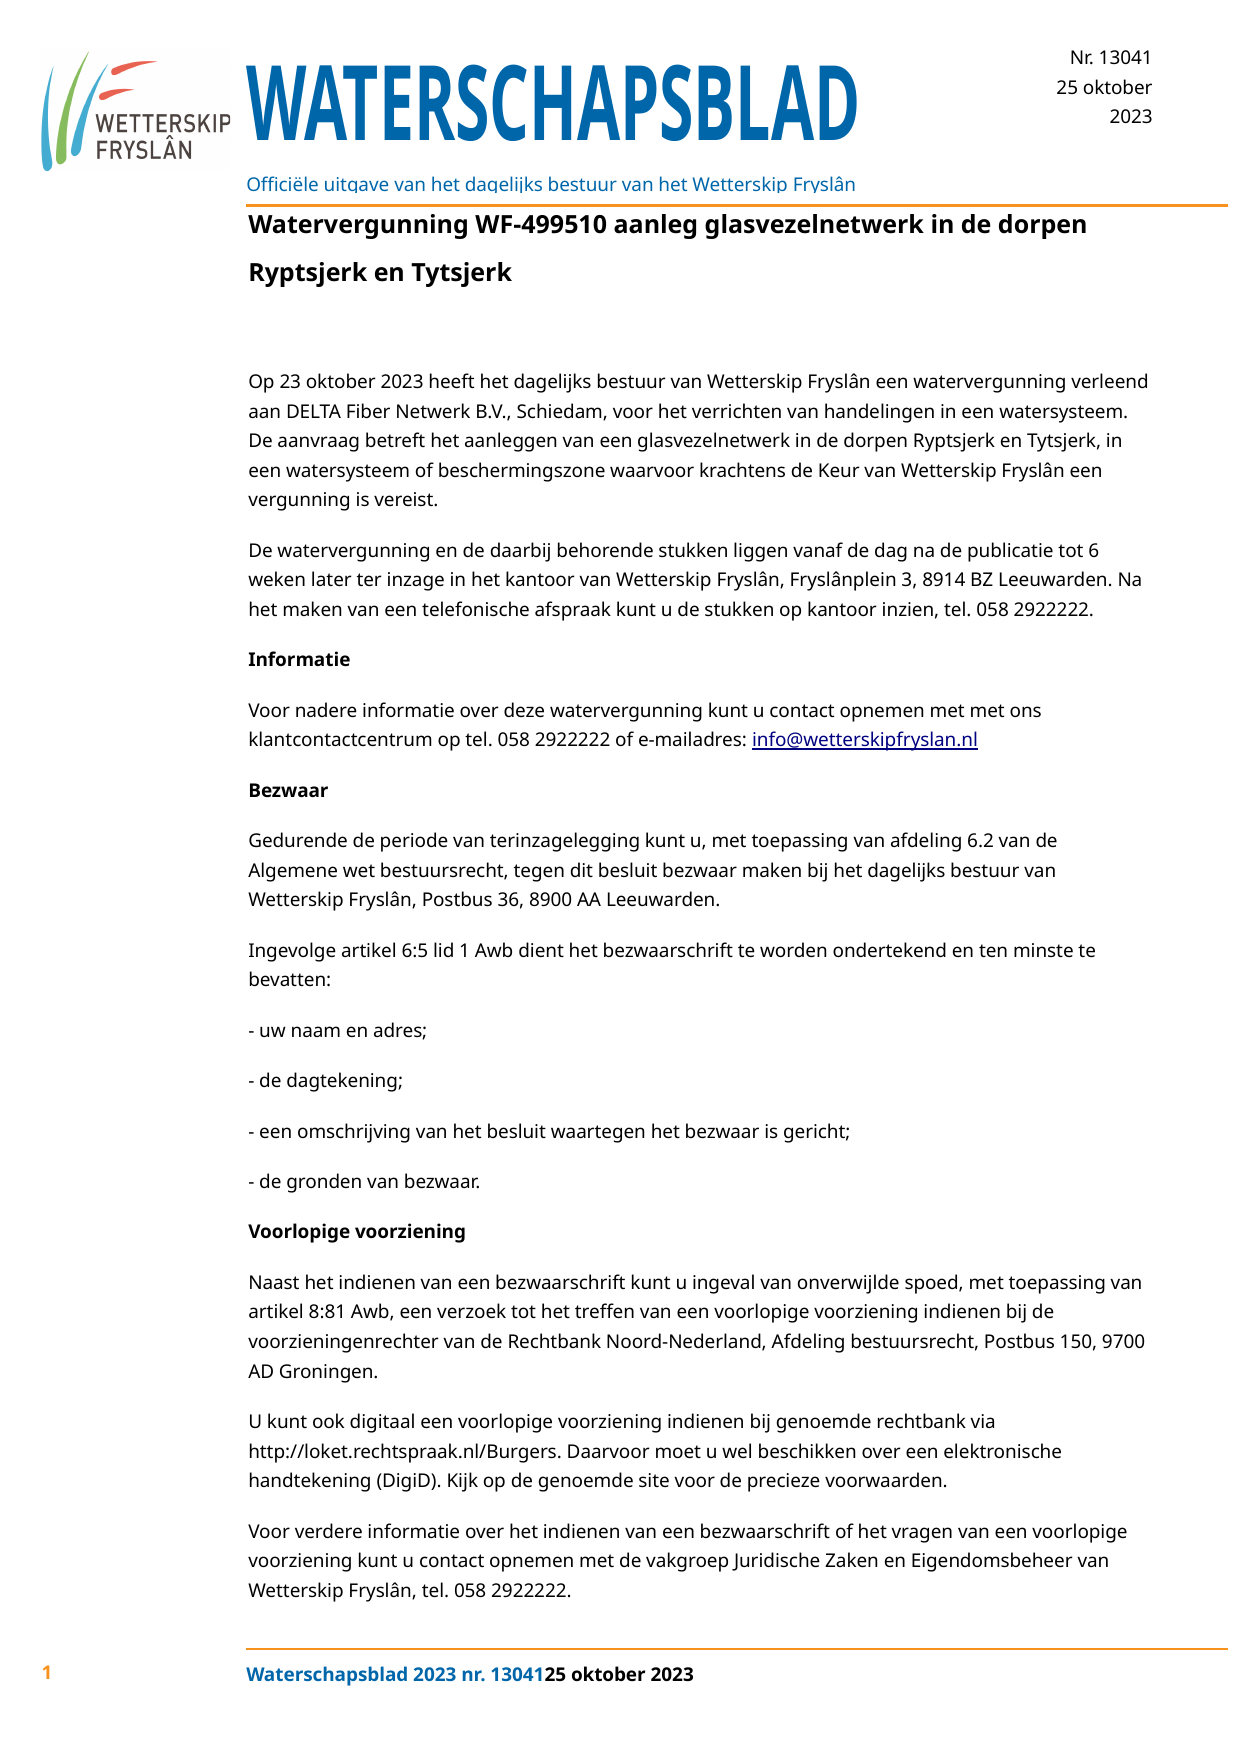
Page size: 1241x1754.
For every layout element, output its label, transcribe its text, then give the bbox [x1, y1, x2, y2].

text Op 23 oktober 2023 heeft het dagelijks bestuur van Wetterskip Fryslân een watervergunning verleend aan DELTA Fiber Netwerk B.V., Schiedam, voor het verrichten van handelingen in een watersysteem. De aanvraag betreft het aanleggen van een glasvezelnetwerk in de dorpen Ryptsjerk en Tytsjerk, in een watersysteem of beschermingszone waarvoor krachtens de Keur van Wetterskip Fryslân een vergunning is vereist. [248, 368, 1152, 512]
text - de dagtekening; [248, 1067, 1152, 1093]
text Voor nadere informatie over deze watervergunning kunt u contact opnemen met met ons klantcontactcentrum op tel. 058 2922222 of e-mailadres: info@wetterskipfryslan.nl [248, 697, 1152, 752]
text Watervergunning WF-499510 aanleg glasvezelnetwerk in de dorpen Ryptsjerk en Tytsjerk [248, 207, 1152, 288]
text Informatie [248, 647, 1152, 672]
text U kunt ook digitaal een voorlopige voorziening indienen bij genoemde rechtbank via http://loket.rechtspraak.nl/Burgers. Daarvoor moet u wel beschikken over een elektronische handtekening (DigiD). Kijk op de genoemde site voor de precieze voorwaarden. [248, 1408, 1152, 1493]
text Ingevolge artikel 6:5 lid 1 Awb dient het bezwaarschrift te worden ondertekend en ten minste te bevatten: [248, 937, 1152, 992]
text - uw naam en adres; [248, 1017, 1152, 1043]
text De watervergunning en de daarbij behorende stukken liggen vanaf de dag na de publicatie tot 6 weken later ter inzage in het kantoor van Wetterskip Fryslân, Fryslânplein 3, 8914 BZ Leeuwarden. Na het maken van een telefonische afspraak kunt u de stukken op kantoor inzien, tel. 058 2922222. [248, 537, 1152, 622]
picture [41, 47, 231, 172]
text Gedurende de periode van terinzagelegging kunt u, met toepassing van afdeling 6.2 van de Algemene wet bestuursrecht, tegen dit besluit bezwaar maken bij het dagelijks bestuur van Wetterskip Fryslân, Postbus 36, 8900 AA Leeuwarden. [248, 827, 1152, 912]
text Voor verdere informatie over het indienen van een bezwaarschrift of het vragen van een voorlopige voorziening kunt u contact opnemen met de vakgroep Juridische Zaken en Eigendomsbeheer van Wetterskip Fryslân, tel. 058 2922222. [248, 1518, 1152, 1603]
text - de gronden van bezwaar. [248, 1168, 1152, 1194]
text - een omschrijving van het besluit waartegen het bezwaar is gericht; [248, 1118, 1152, 1144]
text Bezwaar [248, 777, 1152, 803]
text Naast het indienen van een bezwaarschrift kunt u ingeval van onverwijlde spoed, met toepassing van artikel 8:81 Awb, een verzoek tot het treffen van een voorlopige voorziening indienen bij de voorzieningenrechter van de Rechtbank Noord-Nederland, Afdeling bestuursrecht, Postbus 150, 9700 AD Groningen. [248, 1269, 1152, 1384]
text Voorlopige voorziening [248, 1219, 1152, 1244]
